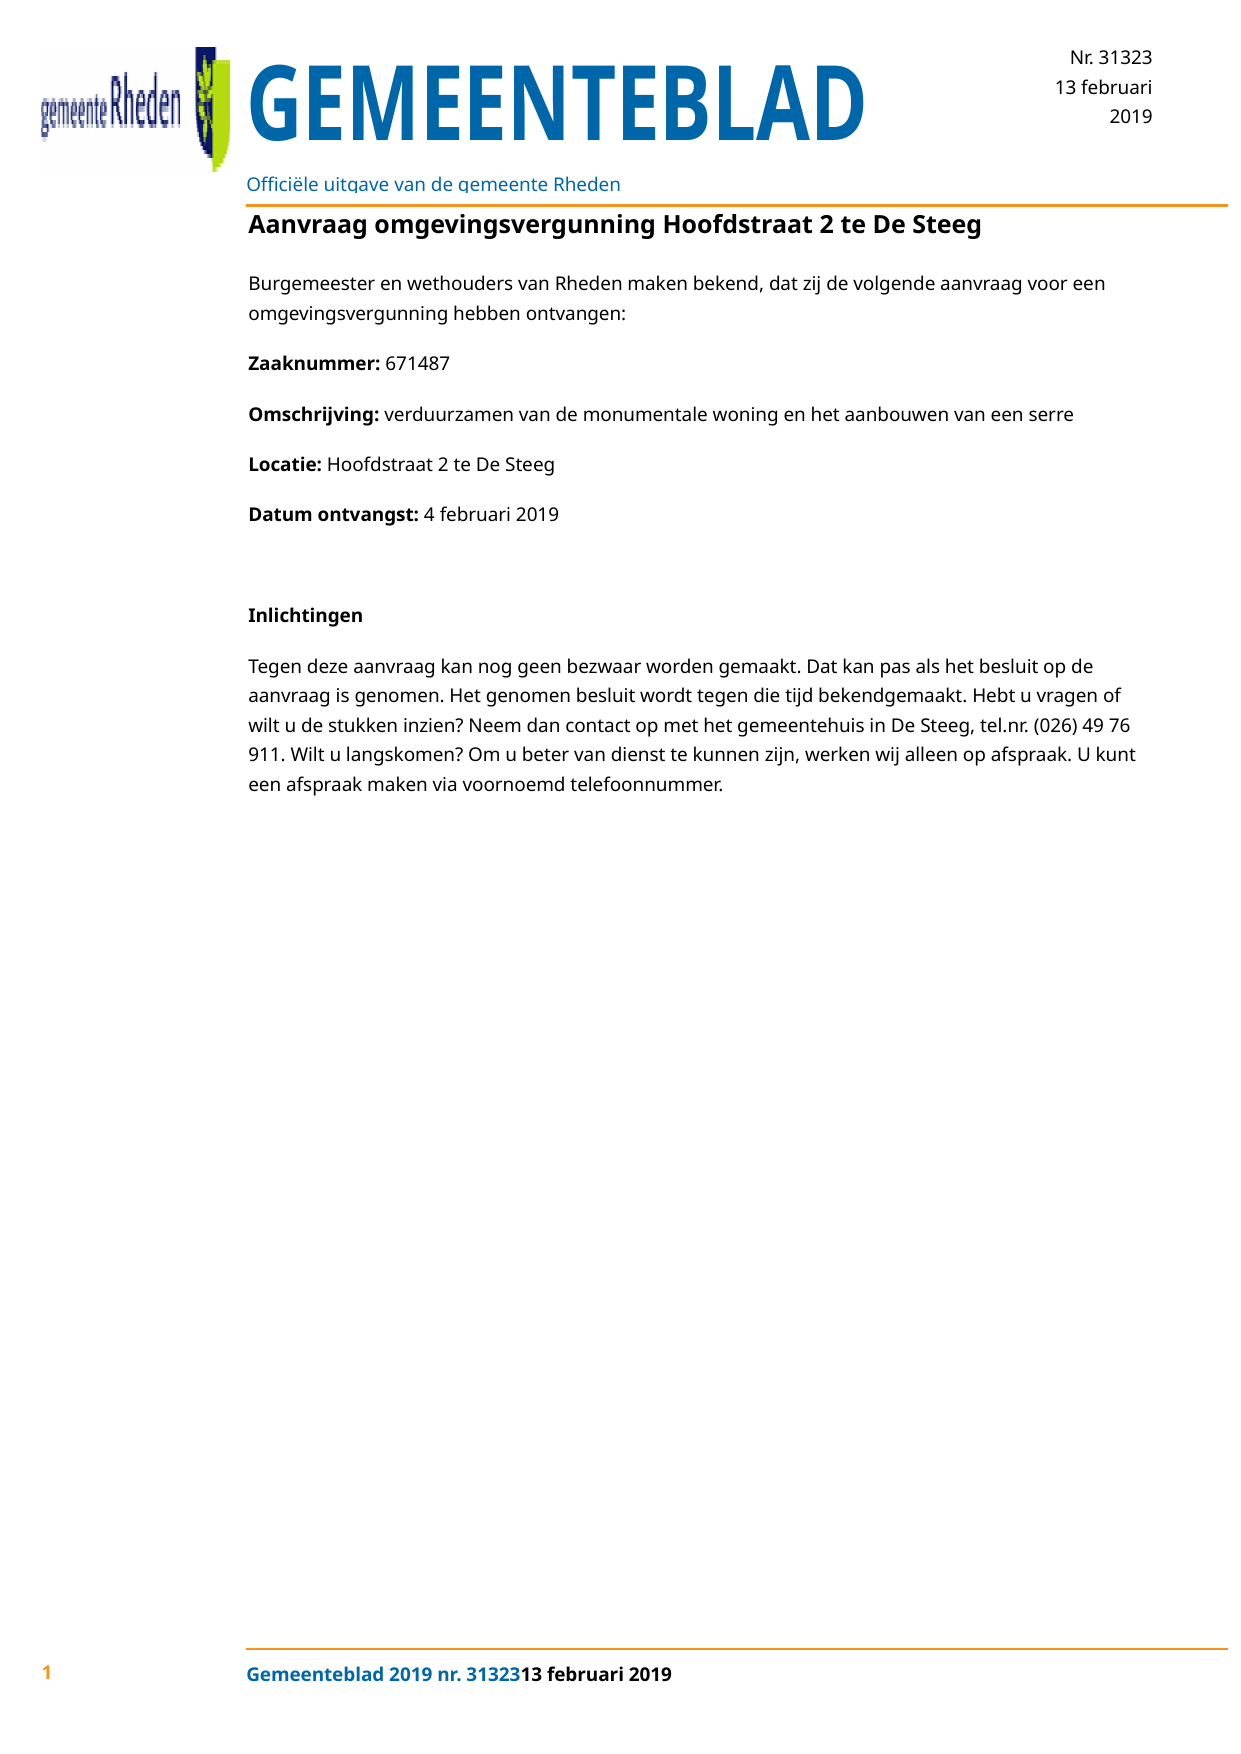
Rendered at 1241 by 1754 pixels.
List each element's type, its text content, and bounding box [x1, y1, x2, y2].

text Omschrijving: verduurzamen van de monumentale woning en het aanbouwen van een serre [248, 401, 1152, 426]
text Aanvraag omgevingsvergunning Hoofdstraat 2 te De Steeg [248, 207, 1152, 241]
text Zaaknummer: 671487 [248, 350, 1152, 376]
text Datum ontvangst: 4 februari 2019 [248, 502, 1152, 527]
text Tegen deze aanvraag kan nog geen bezwaar worden gemaakt. Dat kan pas als het besluit op de aanvraag is genomen. Het genomen besluit wordt tegen die tijd bekendgemaakt. Hebt u vragen of wilt u de stukken inzien? Neem dan contact op met het gemeentehuis in De Steeg, tel.nr. (026) 49 76 911. Wilt u langskomen? Om u beter van dienst te kunnen zijn, werken wij alleen op afspraak. U kunt een afspraak maken via voornoemd telefoonnummer. [248, 653, 1152, 797]
text Inlichtingen [248, 602, 1152, 628]
text Burgemeester en wethouders van Rheden maken bekend, dat zij de volgende aanvraag voor een omgevingsvergunning hebben ontvangen: [248, 270, 1152, 326]
text Locatie: Hoofdstraat 2 te De Steeg [248, 451, 1152, 477]
picture [41, 47, 231, 172]
